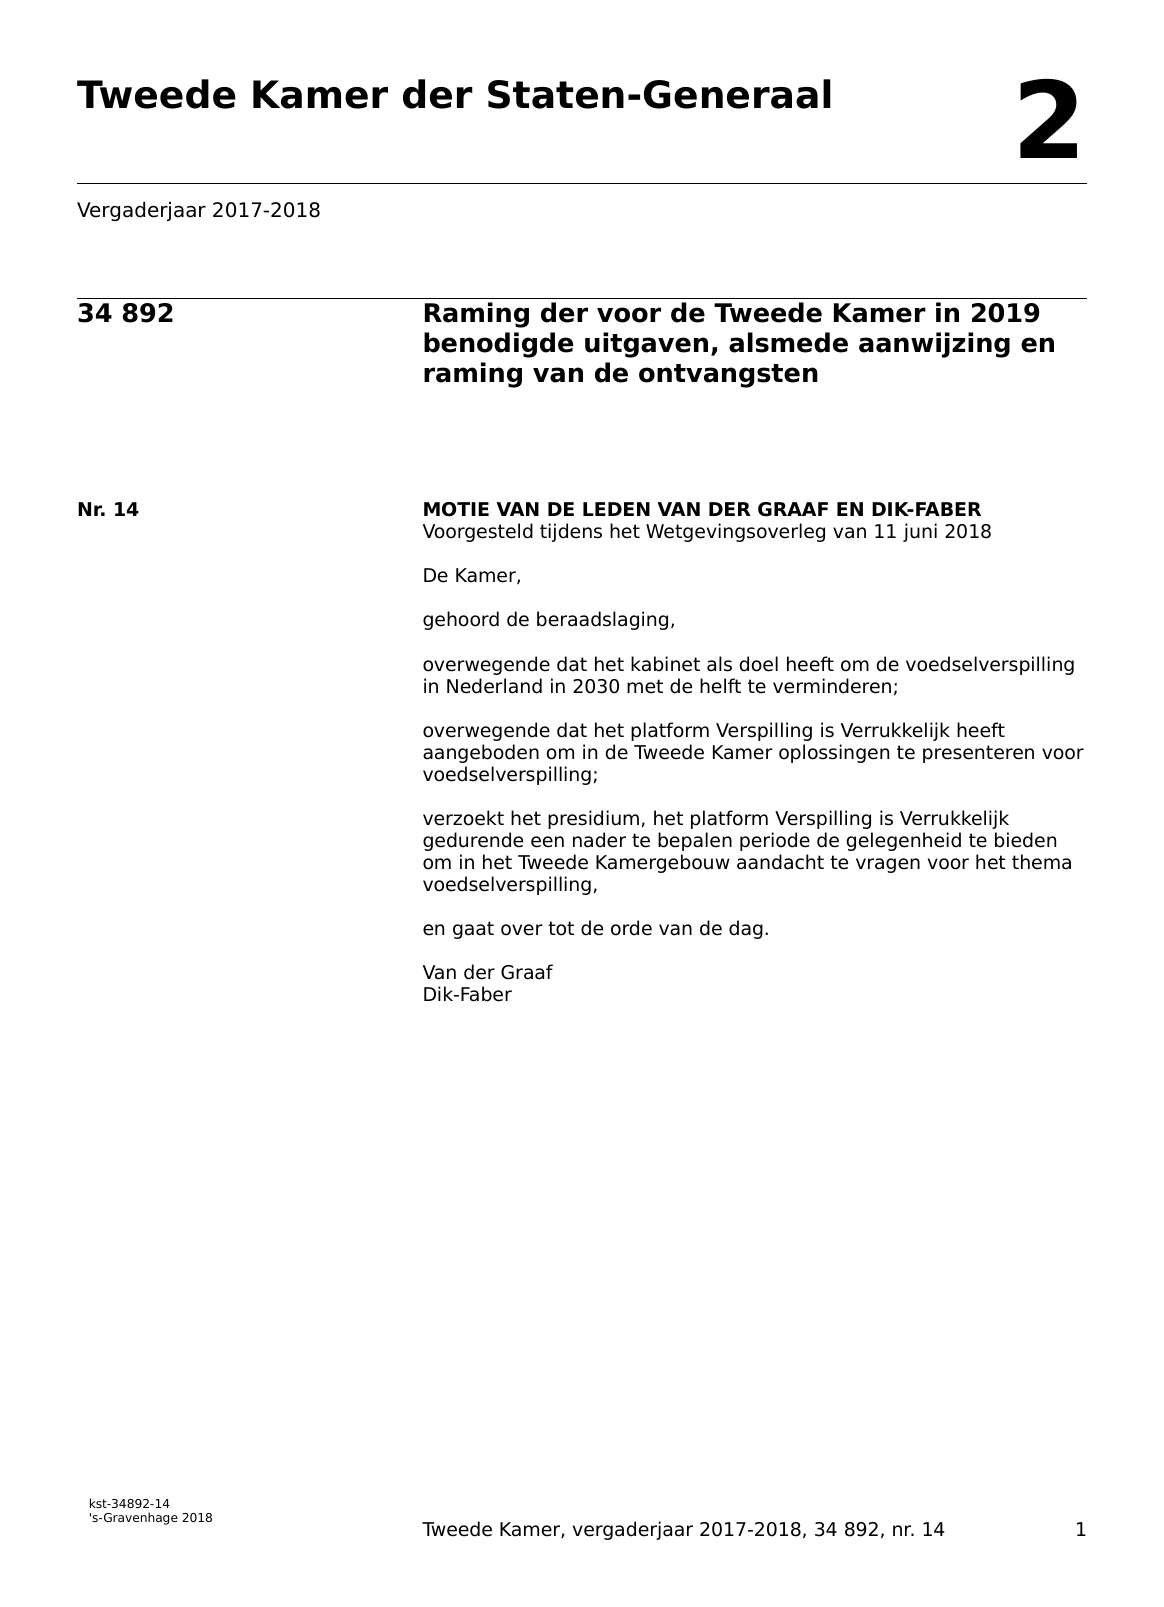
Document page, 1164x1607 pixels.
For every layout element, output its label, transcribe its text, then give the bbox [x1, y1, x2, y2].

text Van der Graaf [422, 962, 1087, 984]
text De Kamer, [422, 565, 1087, 587]
text 's-Gravenhage 2018 [88, 1511, 323, 1525]
table_header 2 [886, 59, 1087, 183]
text overwegende dat het platform Verspilling is Verrukkelijk heeft aangeboden om in de Tweede Kamer oplossingen te presenteren voor voedselverspilling; [422, 720, 1087, 786]
text Dik-Faber [422, 984, 1087, 1006]
text gehoord de beraadslaging, [422, 609, 1087, 631]
text verzoekt het presidium, het platform Verspilling is Verrukkelijk gedurende een nader te bepalen periode de gelegenheid te bieden om in het Tweede Kamergebouw aandacht te vragen voor het thema voedselverspilling, [422, 808, 1087, 896]
text kst-34892-14 [88, 1497, 323, 1511]
text Voorgesteld tijdens het Wetgevingsoverleg van 11 juni 2018 [422, 521, 1087, 543]
table_header Tweede Kamer der Staten-Generaal [77, 59, 886, 183]
table_cell Vergaderjaar 2017-2018 [77, 184, 1087, 298]
subtitle Nr. 14 MOTIE VAN DE LEDEN VAN DER GRAAF EN DIK-FABER [77, 499, 1087, 521]
text en gaat over tot de orde van de dag. [422, 918, 1087, 940]
text overwegende dat het kabinet als doel heeft om de voedselverspilling in Nederland in 2030 met de helft te verminderen; [422, 653, 1087, 697]
subtitle 34 892 Raming der voor de Tweede Kamer in 2019 benodigde uitgaven, alsmede aanwijzing en raming van de ontvangsten [77, 299, 1087, 388]
